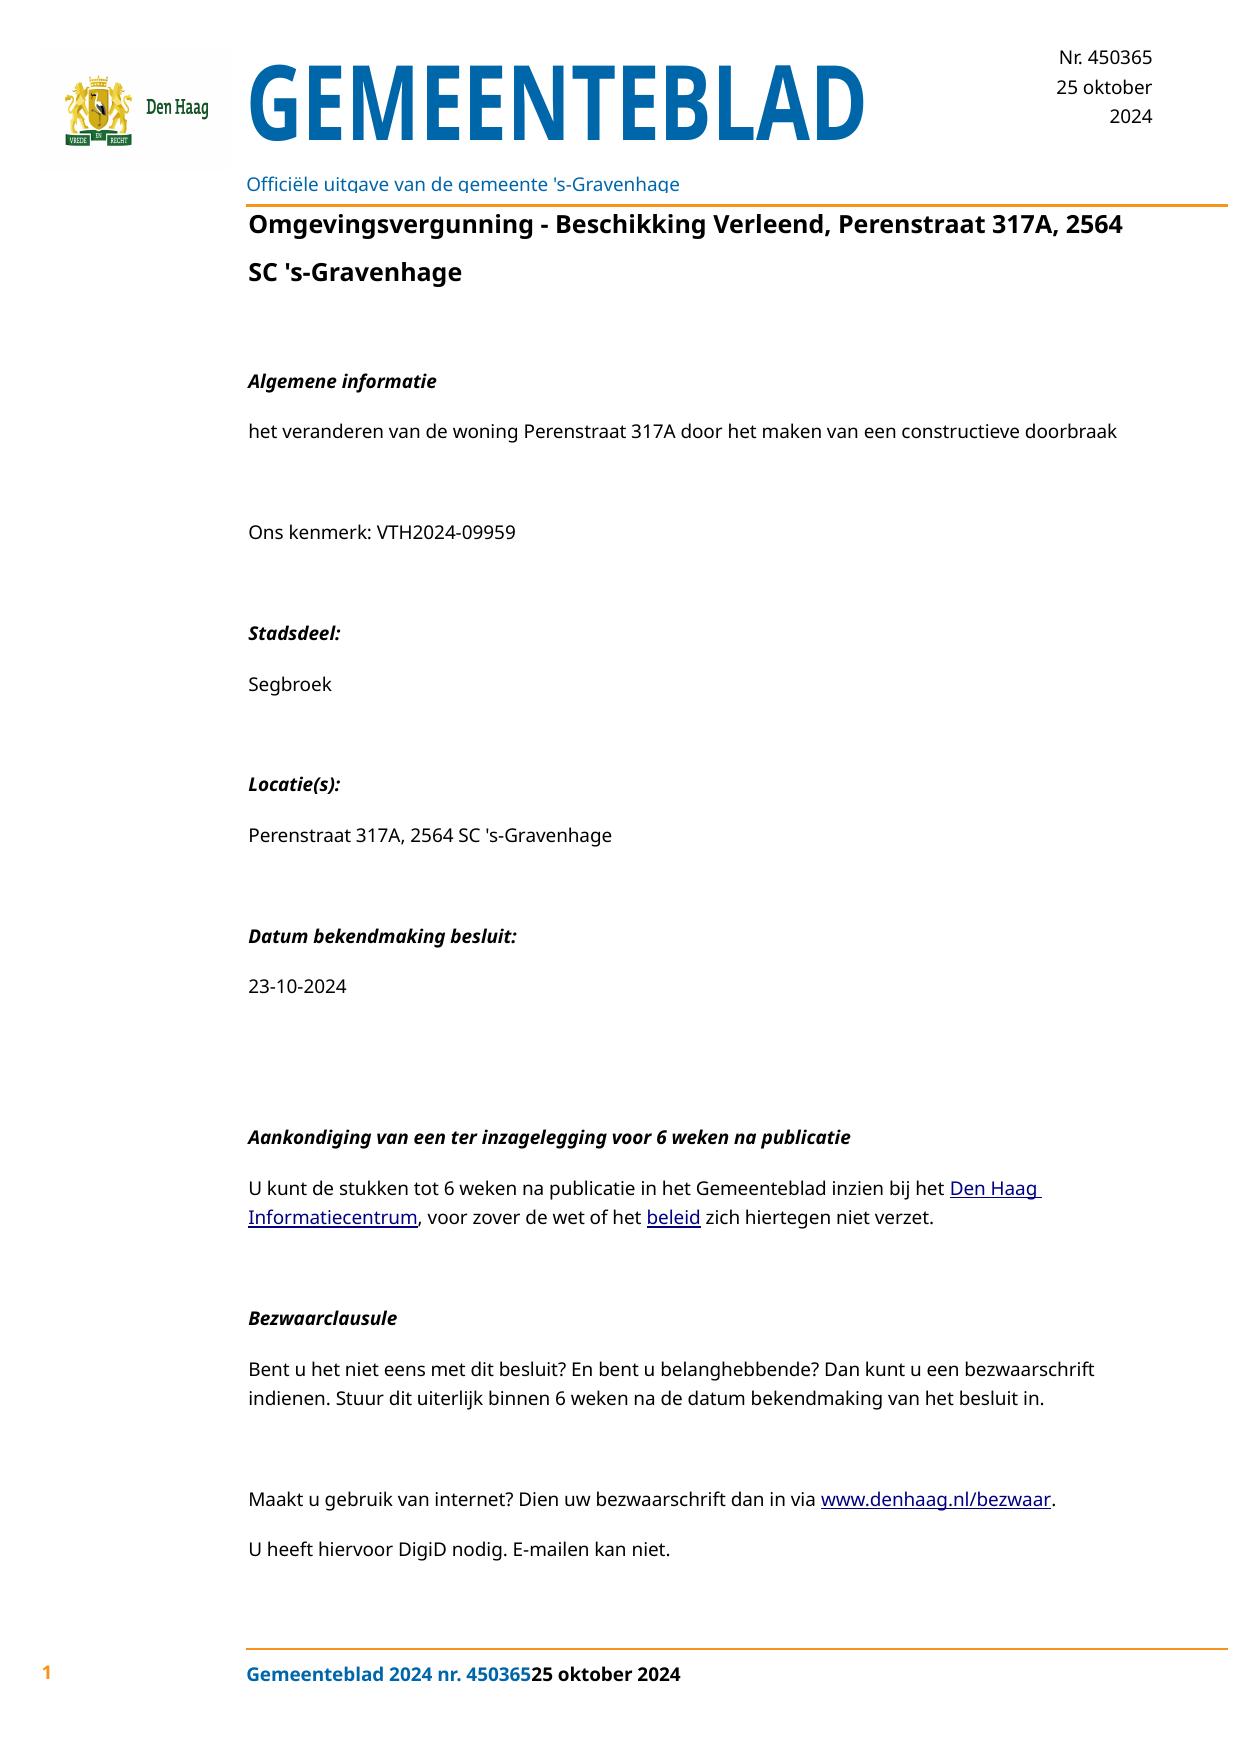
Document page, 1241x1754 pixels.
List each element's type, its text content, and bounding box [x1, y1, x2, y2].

text Algemene informatie [248, 368, 1152, 394]
text U kunt de stukken tot 6 weken na publicatie in het Gemeenteblad inzien bij het Den Haag Informatiecentrum, voor zover de wet of het beleid zich hiertegen niet verzet. [248, 1175, 1152, 1230]
text Stadsdeel: [248, 620, 1152, 646]
picture [41, 47, 231, 172]
text het veranderen van de woning Perenstraat 317A door het maken van een constructieve doorbraak [248, 419, 1152, 444]
text Datum bekendmaking besluit: [248, 923, 1152, 949]
text Locatie(s): [248, 772, 1152, 797]
text Omgevingsvergunning - Beschikking Verleend, Perenstraat 317A, 2564 SC 's-Gravenhage [248, 207, 1152, 288]
text Bezwaarclausule [248, 1305, 1152, 1331]
text 23-10-2024 [248, 973, 1152, 999]
text U heeft hiervoor DigiD nodig. E-mailen kan niet. [248, 1537, 1152, 1562]
text Segbroek [248, 671, 1152, 697]
text Maakt u gebruik van internet? Dien uw bezwaarschrift dan in via www.denhaag.nl/bezwaar. [248, 1486, 1152, 1512]
text Aankondiging van een ter inzagelegging voor 6 weken na publicatie [248, 1124, 1152, 1150]
text Bent u het niet eens met dit besluit? En bent u belanghebbende? Dan kunt u een bezwaarschrift indienen. Stuur dit uiterlijk binnen 6 weken na de datum bekendmaking van het besluit in. [248, 1356, 1152, 1411]
text Ons kenmerk: VTH2024-09959 [248, 519, 1152, 545]
text Perenstraat 317A, 2564 SC 's-Gravenhage [248, 822, 1152, 848]
